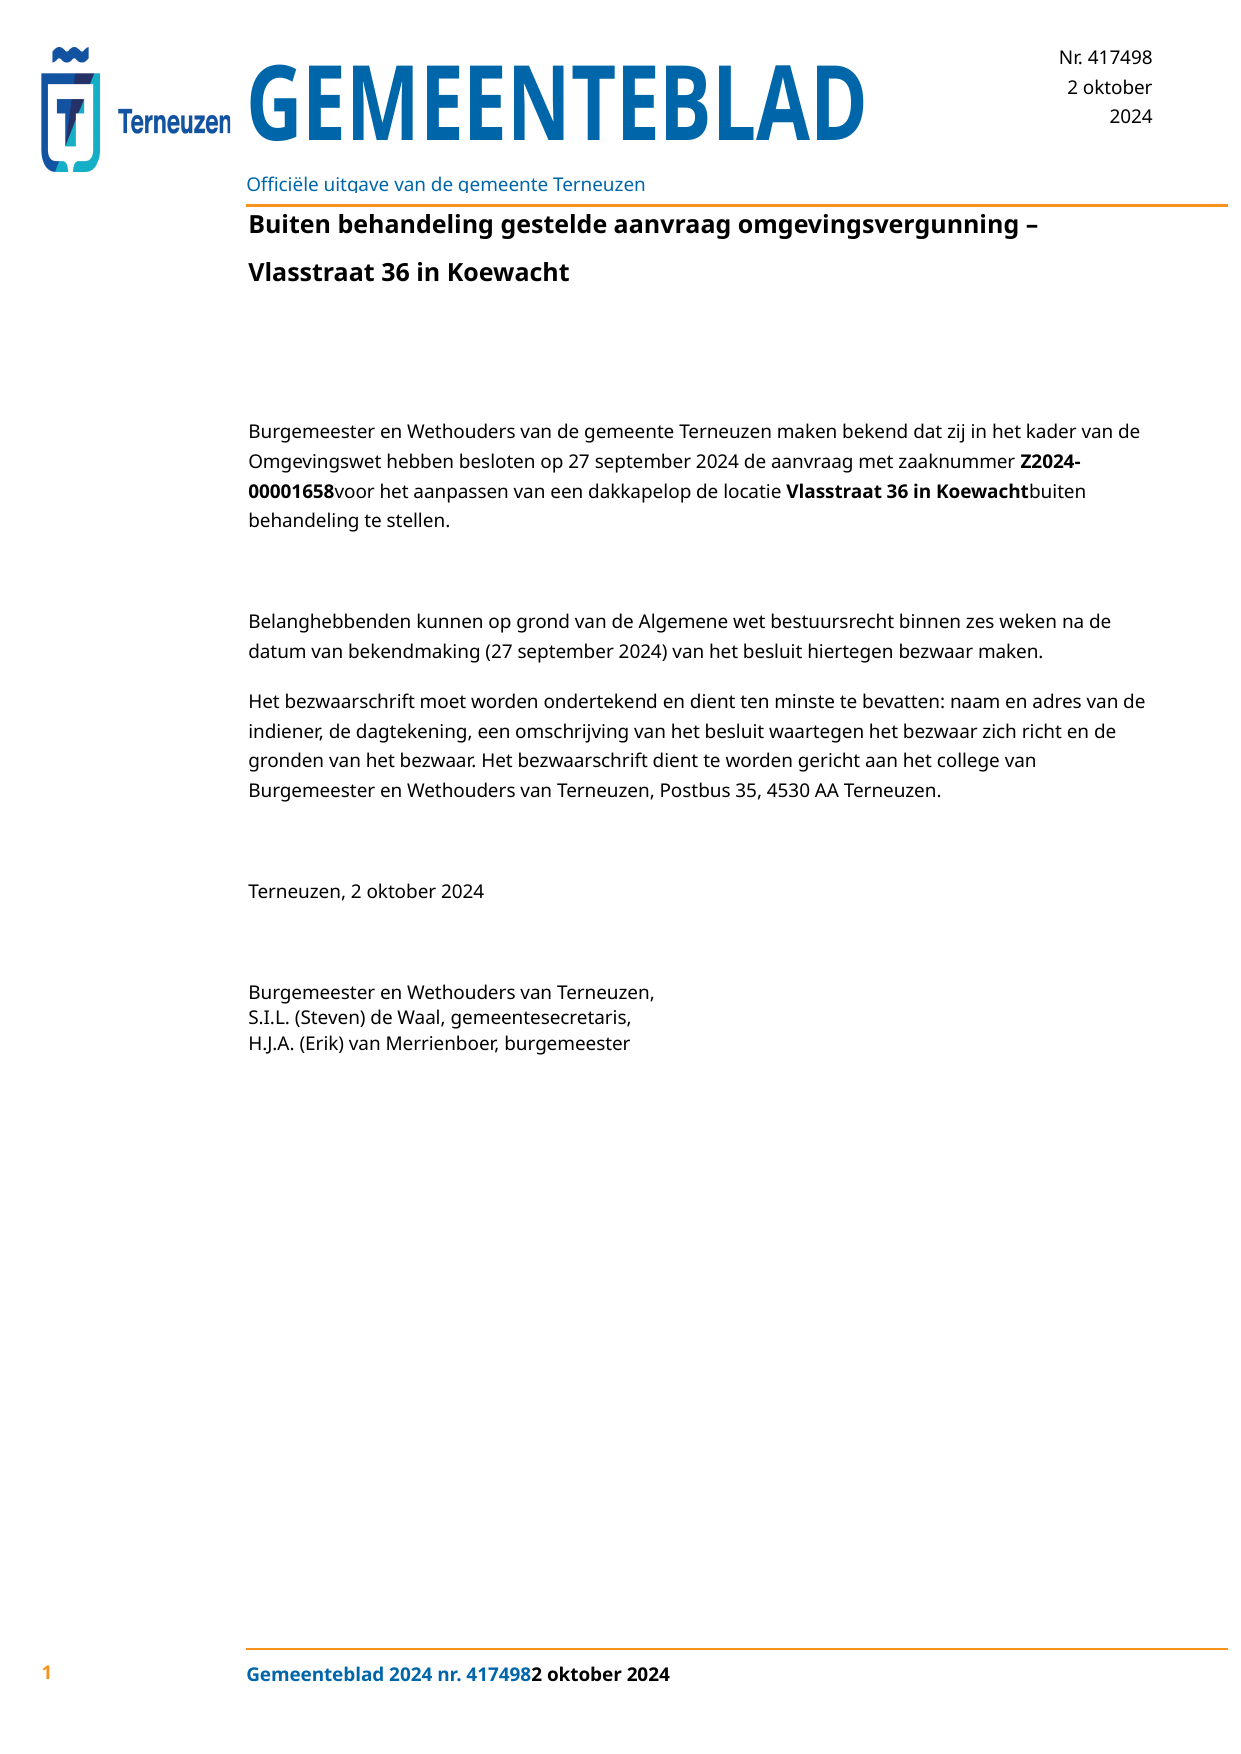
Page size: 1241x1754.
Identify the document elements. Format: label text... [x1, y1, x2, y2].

table_cell S.I.L. (Steven) de Waal, gemeentesecretaris, [248, 1005, 837, 1030]
table_cell H.J.A. (Erik) van Merrienboer, burgemeester [248, 1030, 1152, 1056]
text Terneuzen, 2 oktober 2024 [248, 878, 1152, 904]
text Belanghebbenden kunnen op grond van de Algemene wet bestuursrecht binnen zes weken na de datum van bekendmaking (27 september 2024) van het besluit hiertegen bezwaar maken. [248, 608, 1152, 664]
text Buiten behandeling gestelde aanvraag omgevingsvergunning – Vlasstraat 36 in Koewacht [248, 207, 1152, 288]
text Het bezwaarschrift moet worden ondertekend en dient ten minste te bevatten: naam en adres van de indiener, de dagtekening, een omschrijving van het besluit waartegen het bezwaar zich richt en de gronden van het bezwaar. Het bezwaarschrift dient te worden gericht aan het college van Burgemeester en Wethouders van Terneuzen, Postbus 35, 4530 AA Terneuzen. [248, 688, 1152, 803]
table_header Burgemeester en Wethouders van Terneuzen, [248, 979, 1152, 1004]
picture [41, 47, 231, 172]
table_cell [837, 1005, 1152, 1030]
text Burgemeester en Wethouders van de gemeente Terneuzen maken bekend dat zij in het kader van de Omgevingswet hebben besloten op 27 september 2024 de aanvraag met zaaknummer Z2024-00001658voor het aanpassen van een dakkapelop de locatie Vlasstraat 36 in Koewachtbuiten behandeling te stellen. [248, 419, 1152, 533]
